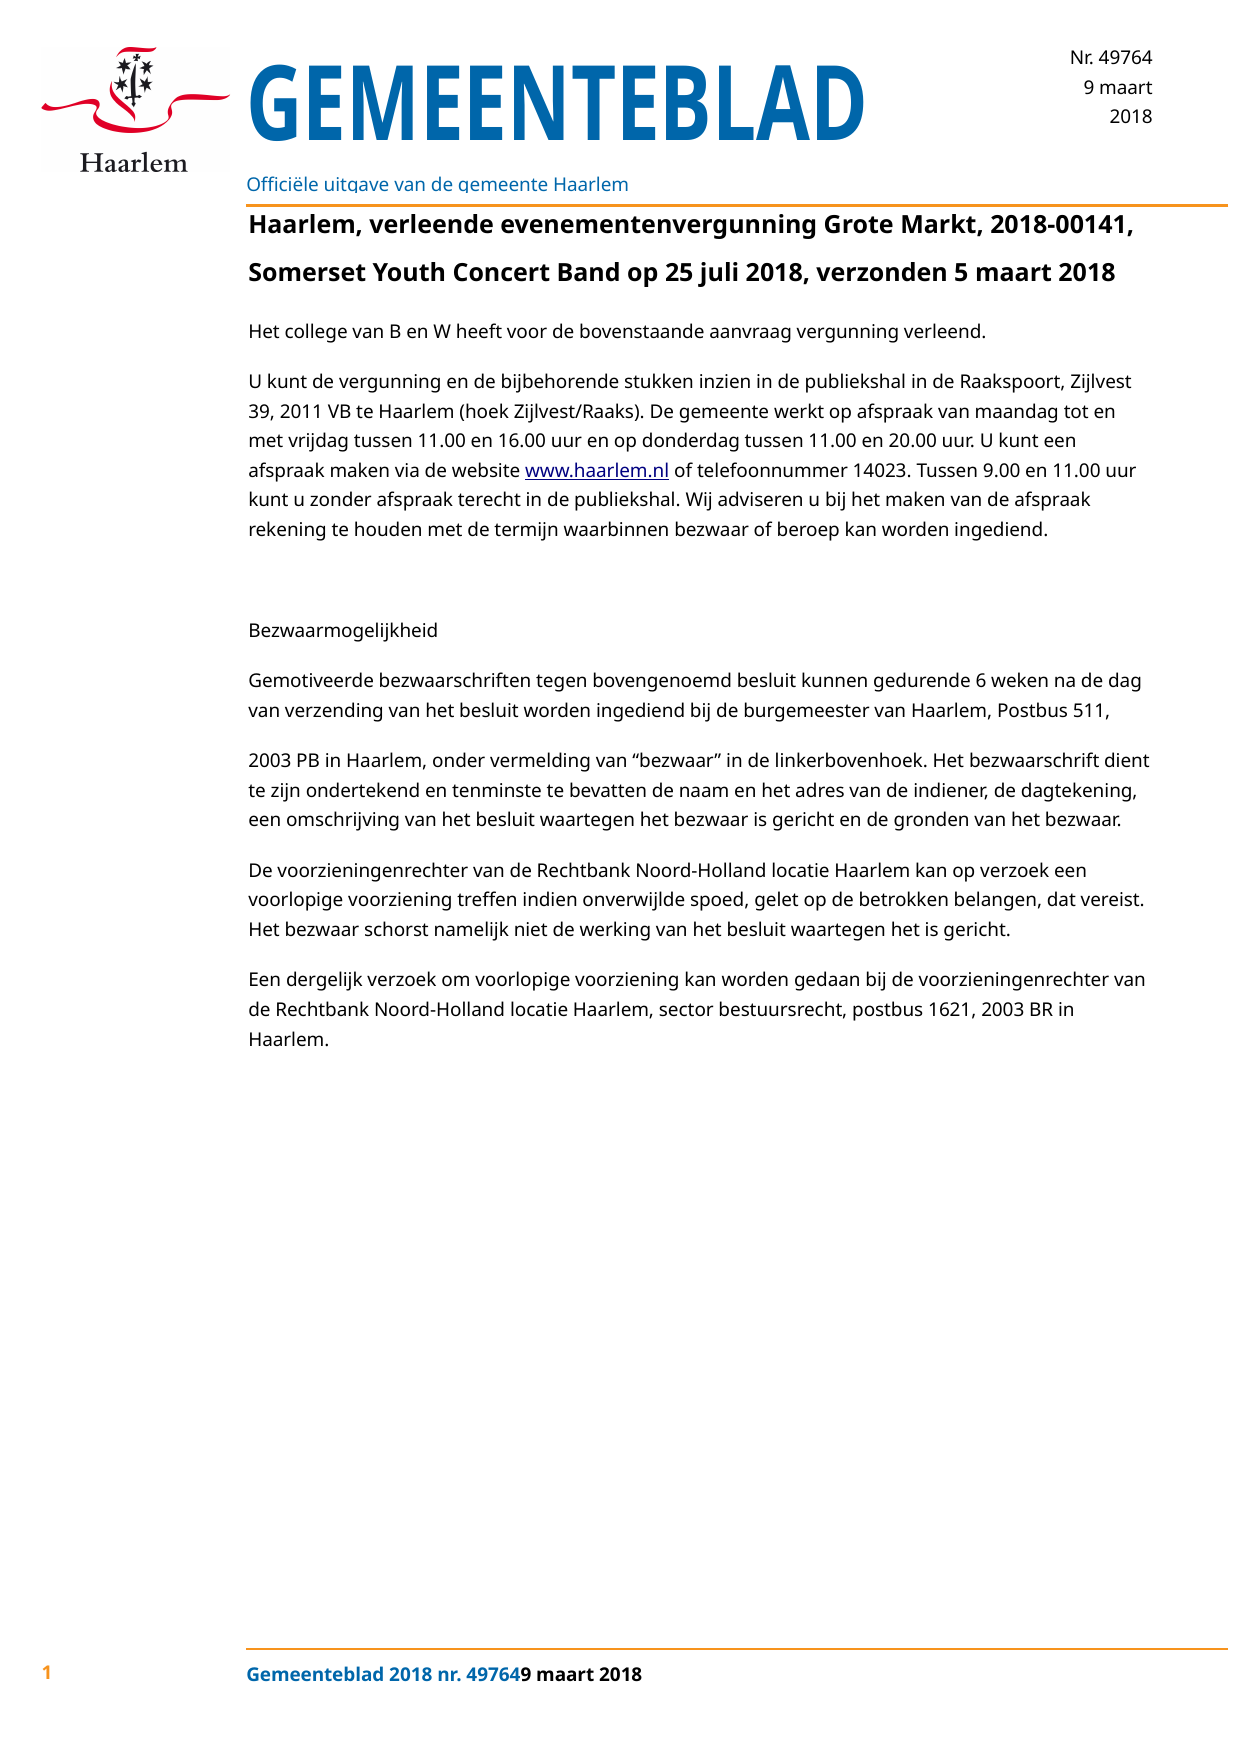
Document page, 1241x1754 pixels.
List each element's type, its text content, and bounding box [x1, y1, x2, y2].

text Gemotiveerde bezwaarschriften tegen bovengenoemd besluit kunnen gedurende 6 weken na de dag van verzending van het besluit worden ingediend bij de burgemeester van Haarlem, Postbus 511, [248, 667, 1152, 723]
text De voorzieningenrechter van de Rechtbank Noord-Holland locatie Haarlem kan op verzoek een voorlopige voorziening treffen indien onverwijlde spoed, gelet op de betrokken belangen, dat vereist. Het bezwaar schorst namelijk niet de werking van het besluit waartegen het is gericht. [248, 857, 1152, 942]
text Het college van B en W heeft voor de bovenstaande aanvraag vergunning verleend. [248, 318, 1152, 344]
text Bezwaarmogelijkheid [248, 617, 1152, 643]
text U kunt de vergunning en de bijbehorende stukken inzien in de publiekshal in de Raakspoort, Zijlvest 39, 2011 VB te Haarlem (hoek Zijlvest/Raaks). De gemeente werkt op afspraak van maandag tot en met vrijdag tussen 11.00 en 16.00 uur en op donderdag tussen 11.00 en 20.00 uur. U kunt een afspraak maken via de website www.haarlem.nl of telefoonnummer 14023. Tussen 9.00 en 11.00 uur kunt u zonder afspraak terecht in de publiekshal. Wij adviseren u bij het maken van de afspraak rekening te houden met de termijn waarbinnen bezwaar of beroep kan worden ingediend. [248, 368, 1152, 542]
text 2003 PB in Haarlem, onder vermelding van “bezwaar” in de linkerbovenhoek. Het bezwaarschrift dient te zijn ondertekend en tenminste te bevatten de naam en het adres van de indiener, de dagtekening, een omschrijving van het besluit waartegen het bezwaar is gericht en de gronden van het bezwaar. [248, 747, 1152, 832]
text Een dergelijk verzoek om voorlopige voorziening kan worden gedaan bij de voorzieningenrechter van de Rechtbank Noord-Holland locatie Haarlem, sector bestuursrecht, postbus 1621, 2003 BR in Haarlem. [248, 967, 1152, 1052]
picture [41, 47, 231, 172]
text Haarlem, verleende evenementenvergunning Grote Markt, 2018-00141, Somerset Youth Concert Band op 25 juli 2018, verzonden 5 maart 2018 [248, 207, 1152, 288]
